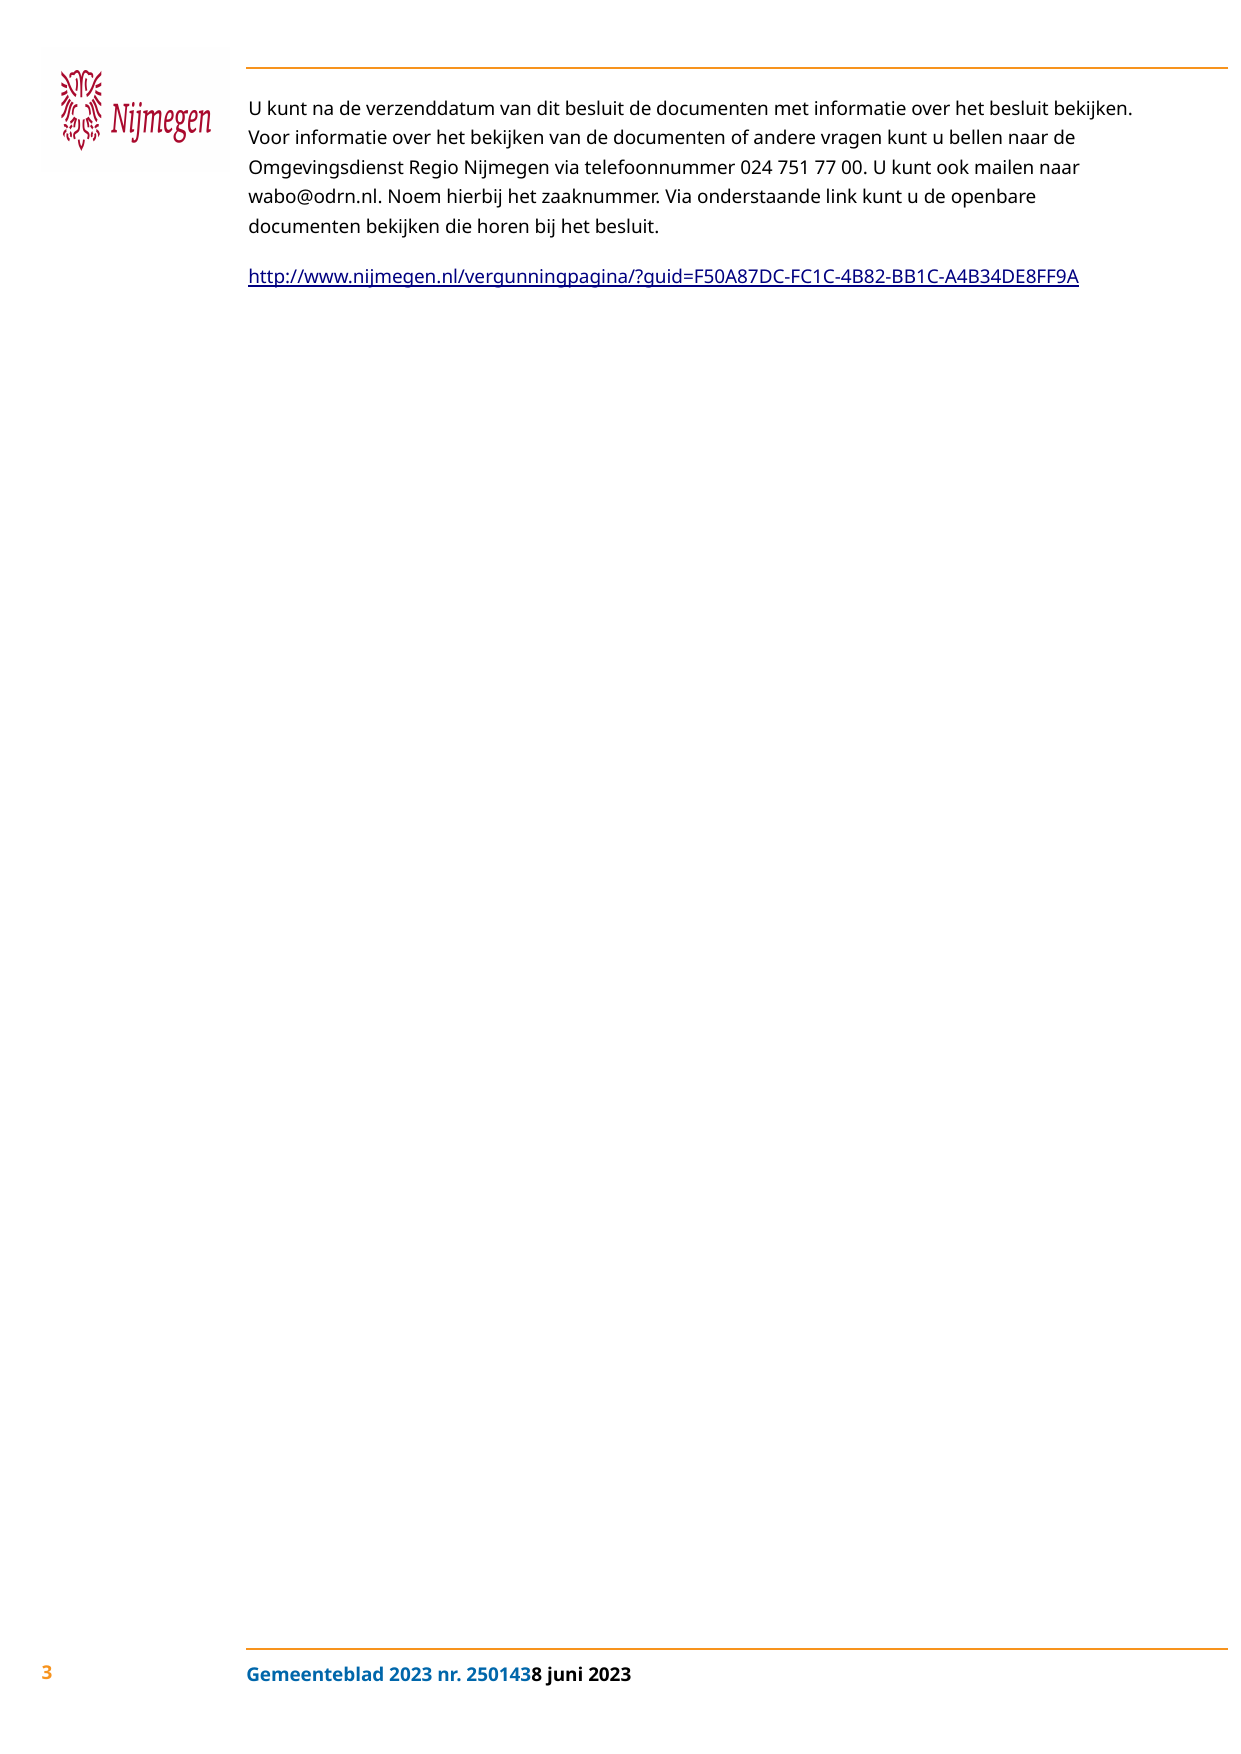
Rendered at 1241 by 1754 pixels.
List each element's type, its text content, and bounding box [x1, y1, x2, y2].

picture [41, 47, 231, 172]
text U kunt na de verzenddatum van dit besluit de documenten met informatie over het besluit bekijken. Voor informatie over het bekijken van de documenten of andere vragen kunt u bellen naar de Omgevingsdienst Regio Nijmegen via telefoonnummer 024 751 77 00. U kunt ook mailen naar wabo@odrn.nl. Noem hierbij het zaaknummer. Via onderstaande link kunt u de openbare documenten bekijken die horen bij het besluit. [248, 95, 1152, 239]
text http://www.nijmegen.nl/vergunningpagina/?guid=F50A87DC-FC1C-4B82-BB1C-A4B34DE8FF9A [248, 263, 1152, 289]
